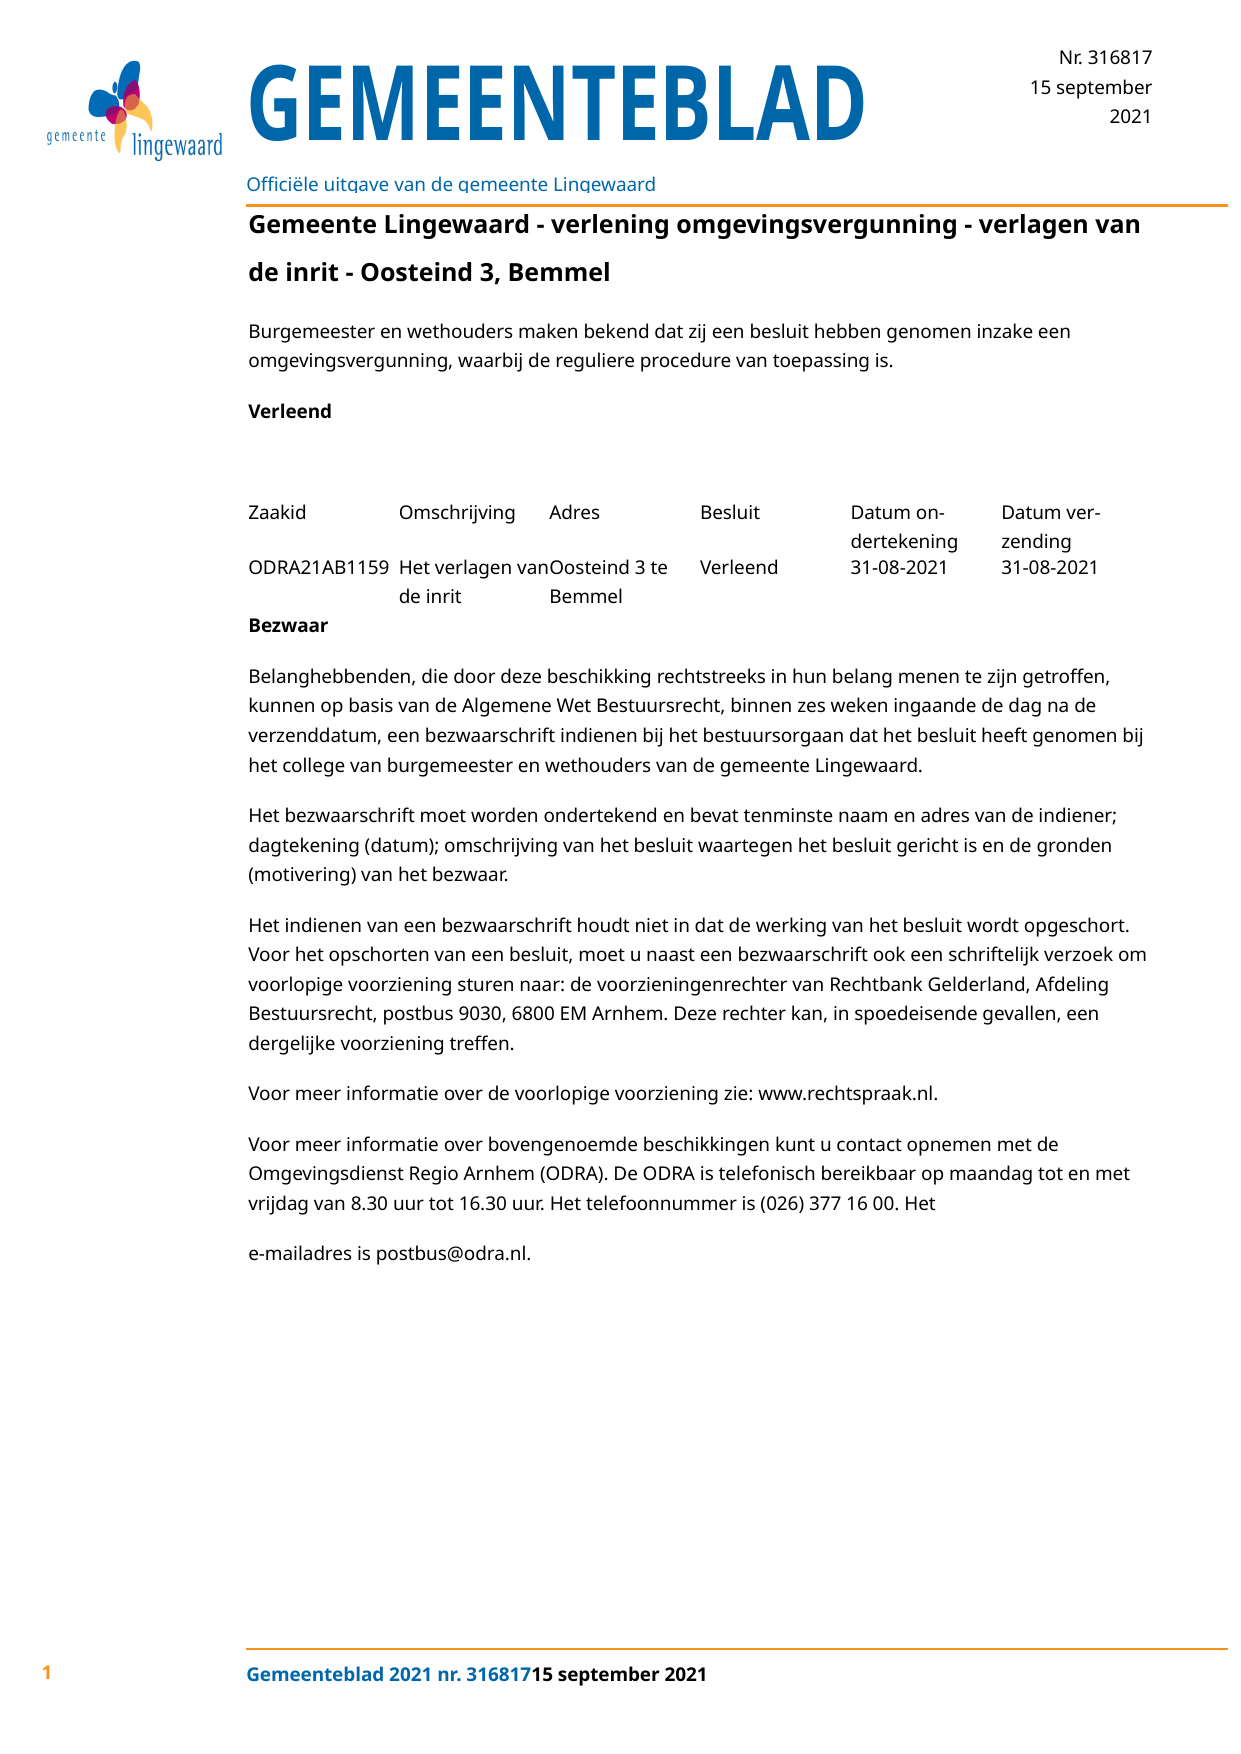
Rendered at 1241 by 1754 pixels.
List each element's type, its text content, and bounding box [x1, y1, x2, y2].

text Gemeente Lingewaard - verlening omgevingsvergunning - verlagen van de inrit - Oosteind 3, Bemmel [248, 207, 1152, 288]
table_header Zaakid [248, 499, 398, 554]
text Belanghebbenden, die door deze beschikking rechtstreeks in hun belang menen te zijn getroffen, kunnen op basis van de Algemene Wet Bestuursrecht, binnen zes weken ingaande de dag na de verzenddatum, een bezwaarschrift indienen bij het bestuursorgaan dat het besluit heeft genomen bij het college van burgemeester en wethouders van de gemeente Lingewaard. [248, 663, 1152, 778]
text Bezwaar [248, 613, 1152, 638]
table_cell Oosteind 3 te Bemmel [549, 554, 700, 609]
table_cell ODRA21AB1159 [248, 554, 398, 609]
table_header Datum on-dertekening [850, 499, 1001, 554]
table_header Adres [549, 499, 700, 554]
text Voor meer informatie over de voorlopige voorziening zie: www.rechtspraak.nl. [248, 1081, 1152, 1106]
table_header Omschrijving [399, 499, 549, 554]
picture [41, 47, 231, 172]
table_cell 31-08-2021 [1001, 554, 1152, 609]
text Het indienen van een bezwaarschrift houdt niet in dat de werking van het besluit wordt opgeschort. Voor het opschorten van een besluit, moet u naast een bezwaarschrift ook een schriftelijk verzoek om voorlopige voorziening sturen naar: de voorzieningenrechter van Rechtbank Gelderland, Afdeling Bestuursrecht, postbus 9030, 6800 EM Arnhem. Deze rechter kan, in spoedeisende gevallen, een dergelijke voorziening treffen. [248, 912, 1152, 1056]
text Verleend [248, 398, 1152, 424]
text Het bezwaarschrift moet worden ondertekend en bevat tenminste naam en adres van de indiener; dagtekening (datum); omschrijving van het besluit waartegen het besluit gericht is en de gronden (motivering) van het bezwaar. [248, 802, 1152, 887]
text e-mailadres is postbus@odra.nl. [248, 1241, 1152, 1266]
table_cell Het verlagen van de inrit [399, 554, 549, 609]
table_cell Verleend [700, 554, 850, 609]
table_header Datum ver-zending [1001, 499, 1152, 554]
text Voor meer informatie over bovengenoemde beschikkingen kunt u contact opnemen met de Omgevingsdienst Regio Arnhem (ODRA). De ODRA is telefonisch bereikbaar op maandag tot en met vrijdag van 8.30 uur tot 16.30 uur. Het telefoonnummer is (026) 377 16 00. Het [248, 1131, 1152, 1216]
table_cell 31-08-2021 [850, 554, 1001, 609]
text Burgemeester en wethouders maken bekend dat zij een besluit hebben genomen inzake een omgevingsvergunning, waarbij de reguliere procedure van toepassing is. [248, 318, 1152, 373]
table_header Besluit [700, 499, 850, 554]
